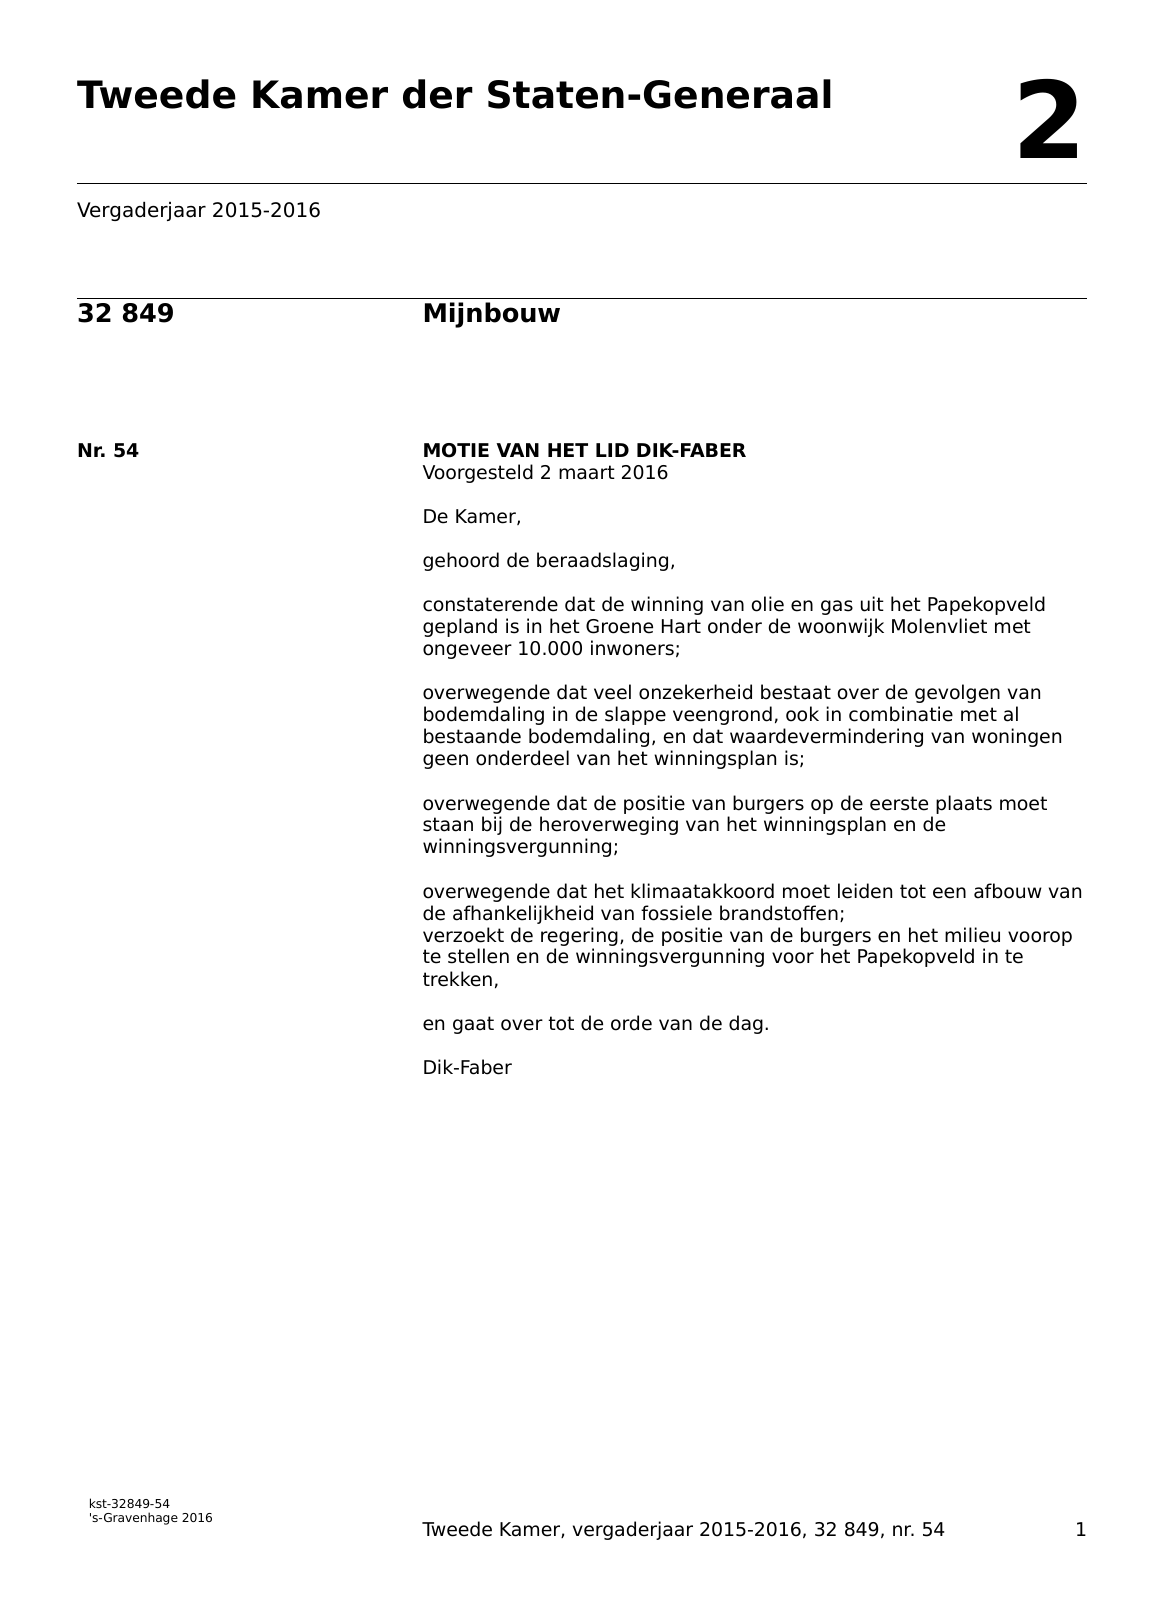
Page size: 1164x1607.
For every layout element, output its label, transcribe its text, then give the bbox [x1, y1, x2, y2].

subtitle Nr. 54 MOTIE VAN HET LID DIK-FABER [77, 440, 1087, 462]
text en gaat over tot de orde van de dag. [422, 1013, 1087, 1034]
text Dik-Faber [422, 1057, 1087, 1079]
subtitle 32 849 Mijnbouw [77, 299, 1087, 329]
text gehoord de beraadslaging, [422, 550, 1087, 572]
table_cell Vergaderjaar 2015-2016 [77, 184, 1087, 298]
text kst-32849-54 [88, 1497, 323, 1511]
text overwegende dat de positie van burgers op de eerste plaats moet staan bij de heroverweging van het winningsplan en de winningsvergunning; [422, 792, 1087, 858]
text constaterende dat de winning van olie en gas uit het Papekopveld gepland is in het Groene Hart onder de woonwijk Molenvliet met ongeveer 10.000 inwoners; [422, 594, 1087, 660]
text 's-Gravenhage 2016 [88, 1511, 323, 1525]
text overwegende dat het klimaatakkoord moet leiden tot een afbouw van de afhankelijkheid van fossiele brandstoffen; [422, 881, 1087, 924]
table_header 2 [886, 59, 1087, 183]
text verzoekt de regering, de positie van de burgers en het milieu voorop te stellen en de winningsvergunning voor het Papekopveld in te trekken, [422, 924, 1087, 990]
text overwegende dat veel onzekerheid bestaat over de gevolgen van bodemdaling in de slappe veengrond, ook in combinatie met al bestaande bodemdaling, en dat waardevermindering van woningen geen onderdeel van het winningsplan is; [422, 682, 1087, 770]
text De Kamer, [422, 506, 1087, 528]
table_header Tweede Kamer der Staten-Generaal [77, 59, 886, 183]
text Voorgesteld 2 maart 2016 [422, 462, 1087, 484]
